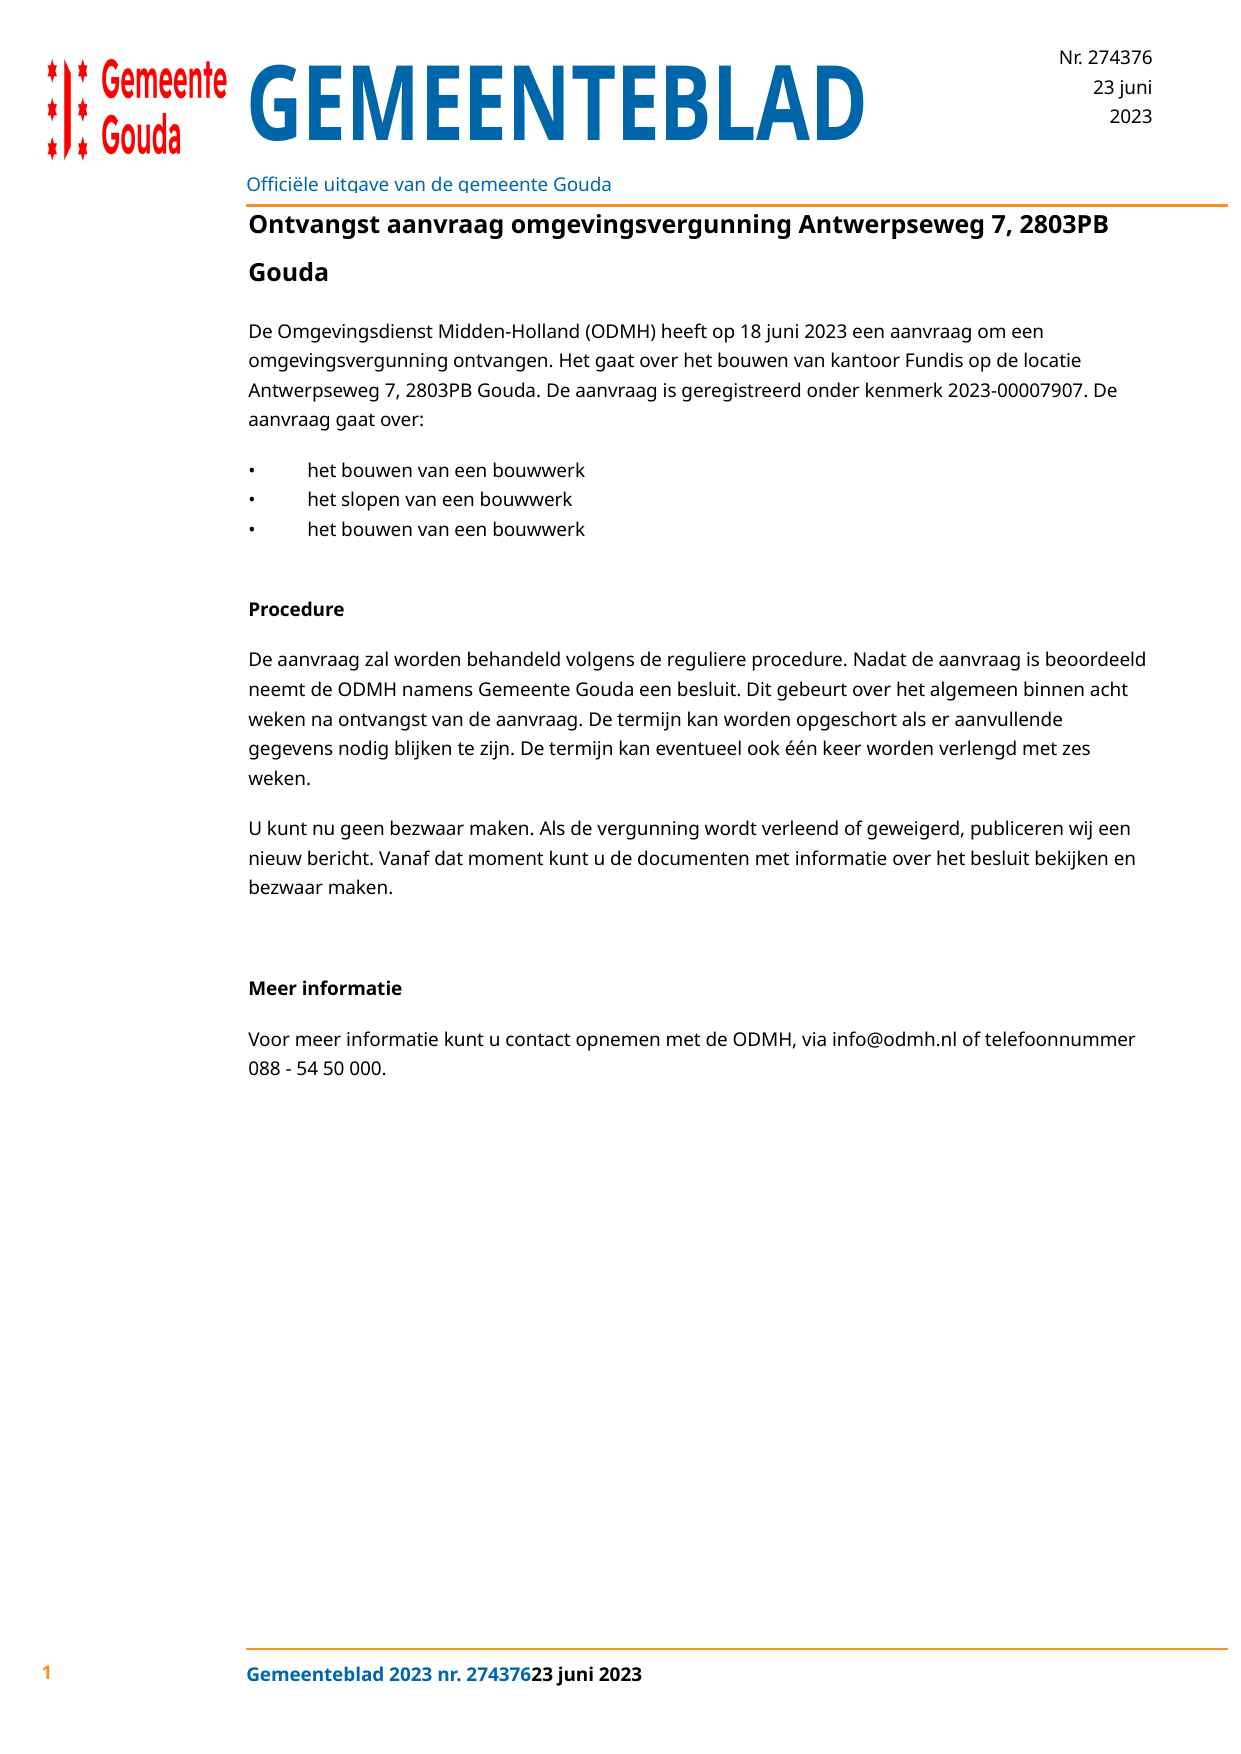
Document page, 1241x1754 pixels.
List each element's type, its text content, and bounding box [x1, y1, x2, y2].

list het slopen van een bouwwerk [248, 487, 1152, 512]
text De aanvraag zal worden behandeld volgens de reguliere procedure. Nadat de aanvraag is beoordeeld neemt de ODMH namens Gemeente Gouda een besluit. Dit gebeurt over het algemeen binnen acht weken na ontvangst van de aanvraag. De termijn kan worden opgeschort als er aanvullende gegevens nodig blijken te zijn. De termijn kan eventueel ook één keer worden verlengd met zes weken. [248, 647, 1152, 791]
picture [41, 47, 231, 172]
text U kunt nu geen bezwaar maken. Als de vergunning wordt verleend of geweigerd, publiceren wij een nieuw bericht. Vanaf dat moment kunt u de documenten met informatie over het besluit bekijken en bezwaar maken. [248, 815, 1152, 900]
list het bouwen van een bouwwerk [248, 516, 1152, 542]
text De Omgevingsdienst Midden-Holland (ODMH) heeft op 18 juni 2023 een aanvraag om een omgevingsvergunning ontvangen. Het gaat over het bouwen van kantoor Fundis op de locatie Antwerpseweg 7, 2803PB Gouda. De aanvraag is geregistreerd onder kenmerk 2023-00007907. De aanvraag gaat over: [248, 318, 1152, 432]
text Meer informatie [248, 975, 1152, 1001]
text Procedure [248, 596, 1152, 622]
list het bouwen van een bouwwerk [248, 457, 1152, 483]
text Voor meer informatie kunt u contact opnemen met de ODMH, via info@odmh.nl of telefoonnummer 088 - 54 50 000. [248, 1026, 1152, 1081]
text Ontvangst aanvraag omgevingsvergunning Antwerpseweg 7, 2803PB Gouda [248, 207, 1152, 288]
